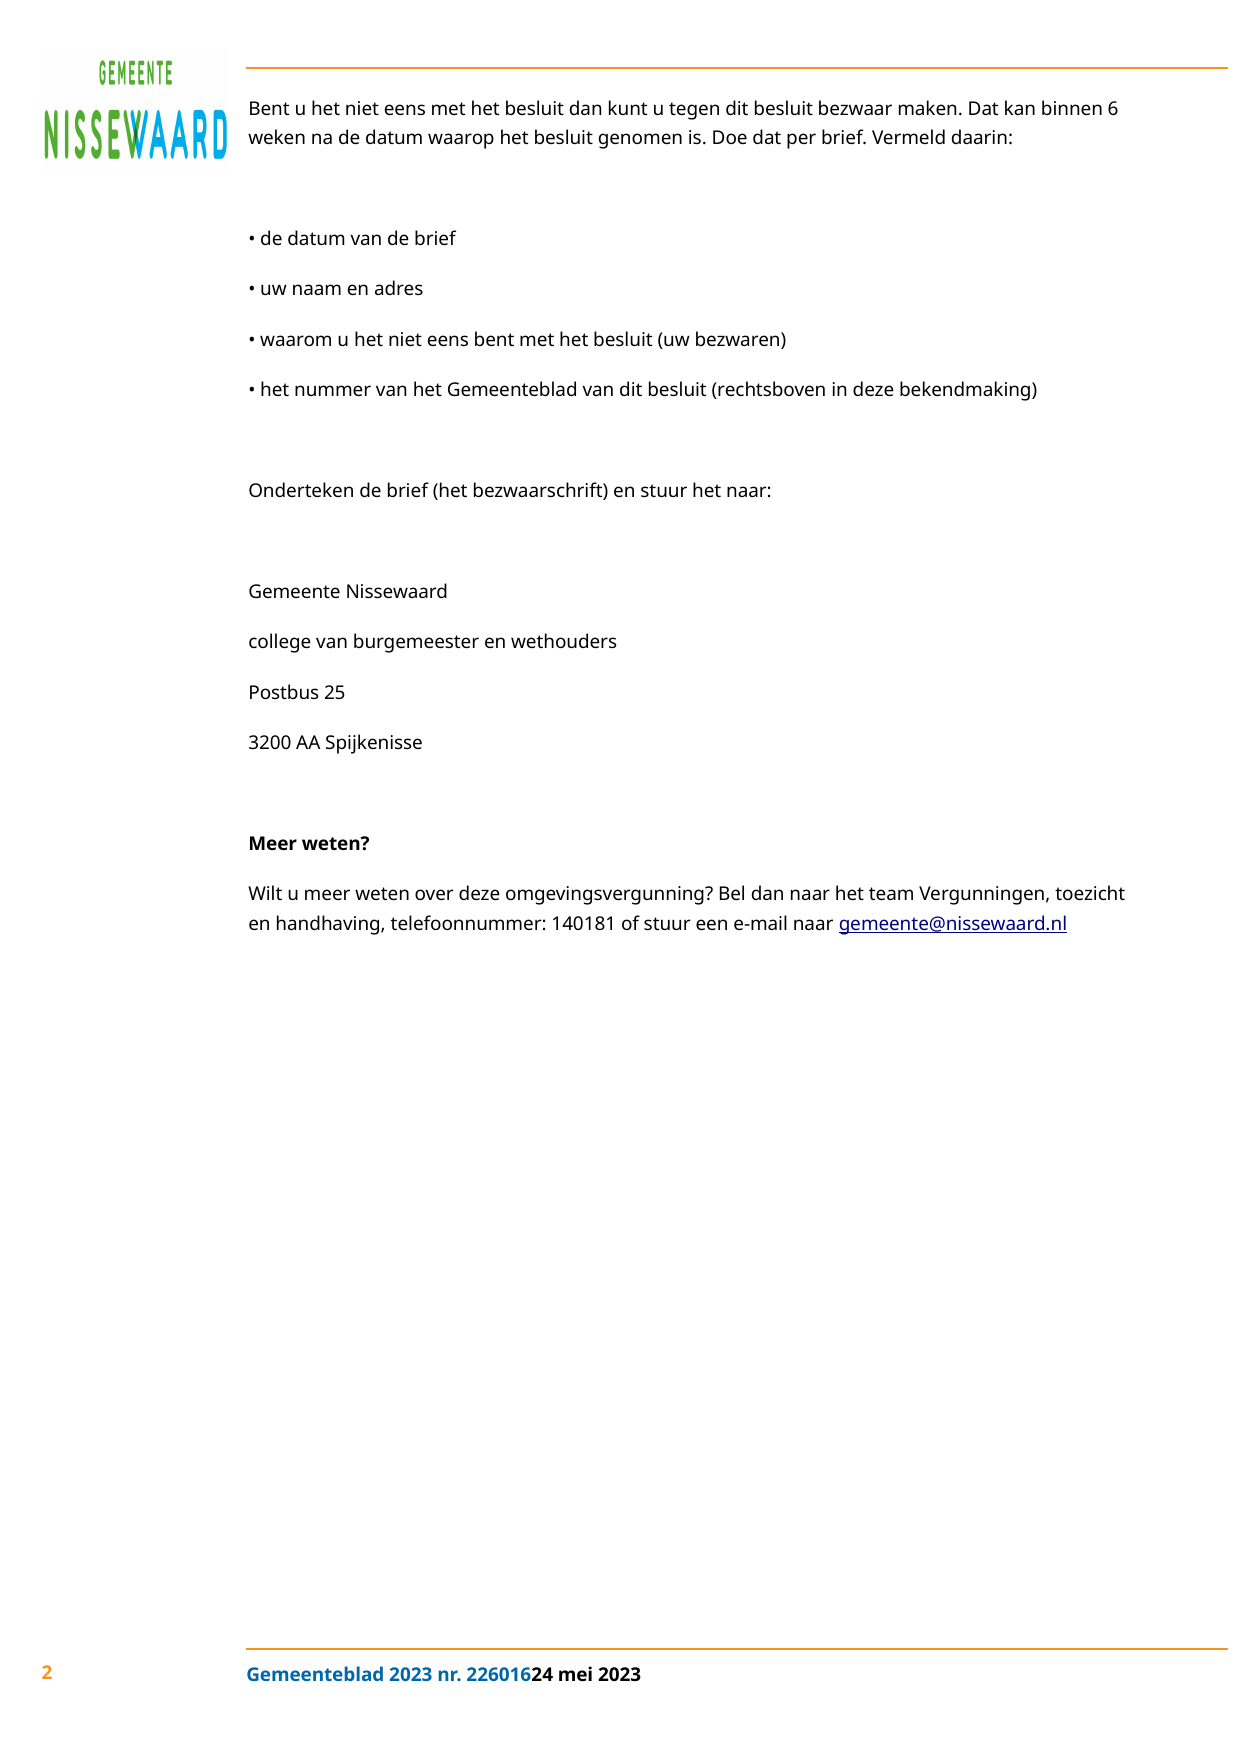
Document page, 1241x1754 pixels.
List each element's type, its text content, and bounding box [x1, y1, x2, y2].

text college van burgemeester en wethouders [248, 628, 1152, 654]
text Postbus 25 [248, 679, 1152, 705]
text • uw naam en adres [248, 276, 1152, 301]
text • waarom u het niet eens bent met het besluit (uw bezwaren) [248, 326, 1152, 352]
text Bent u het niet eens met het besluit dan kunt u tegen dit besluit bezwaar maken. Dat kan binnen 6 weken na de datum waarop het besluit genomen is. Doe dat per brief. Vermeld daarin: [248, 95, 1152, 150]
text • de datum van de brief [248, 225, 1152, 251]
text Gemeente Nissewaard [248, 578, 1152, 604]
picture [41, 47, 231, 172]
text Meer weten? [248, 830, 1152, 856]
text 3200 AA Spijkenisse [248, 729, 1152, 755]
text Onderteken de brief (het bezwaarschrift) en stuur het naar: [248, 477, 1152, 503]
text Wilt u meer weten over deze omgevingsvergunning? Bel dan naar het team Vergunningen, toezicht en handhaving, telefoonnummer: 140181 of stuur een e-mail naar gemeente@nissewaard.nl [248, 881, 1152, 936]
text • het nummer van het Gemeenteblad van dit besluit (rechtsboven in deze bekendmaking) [248, 376, 1152, 402]
